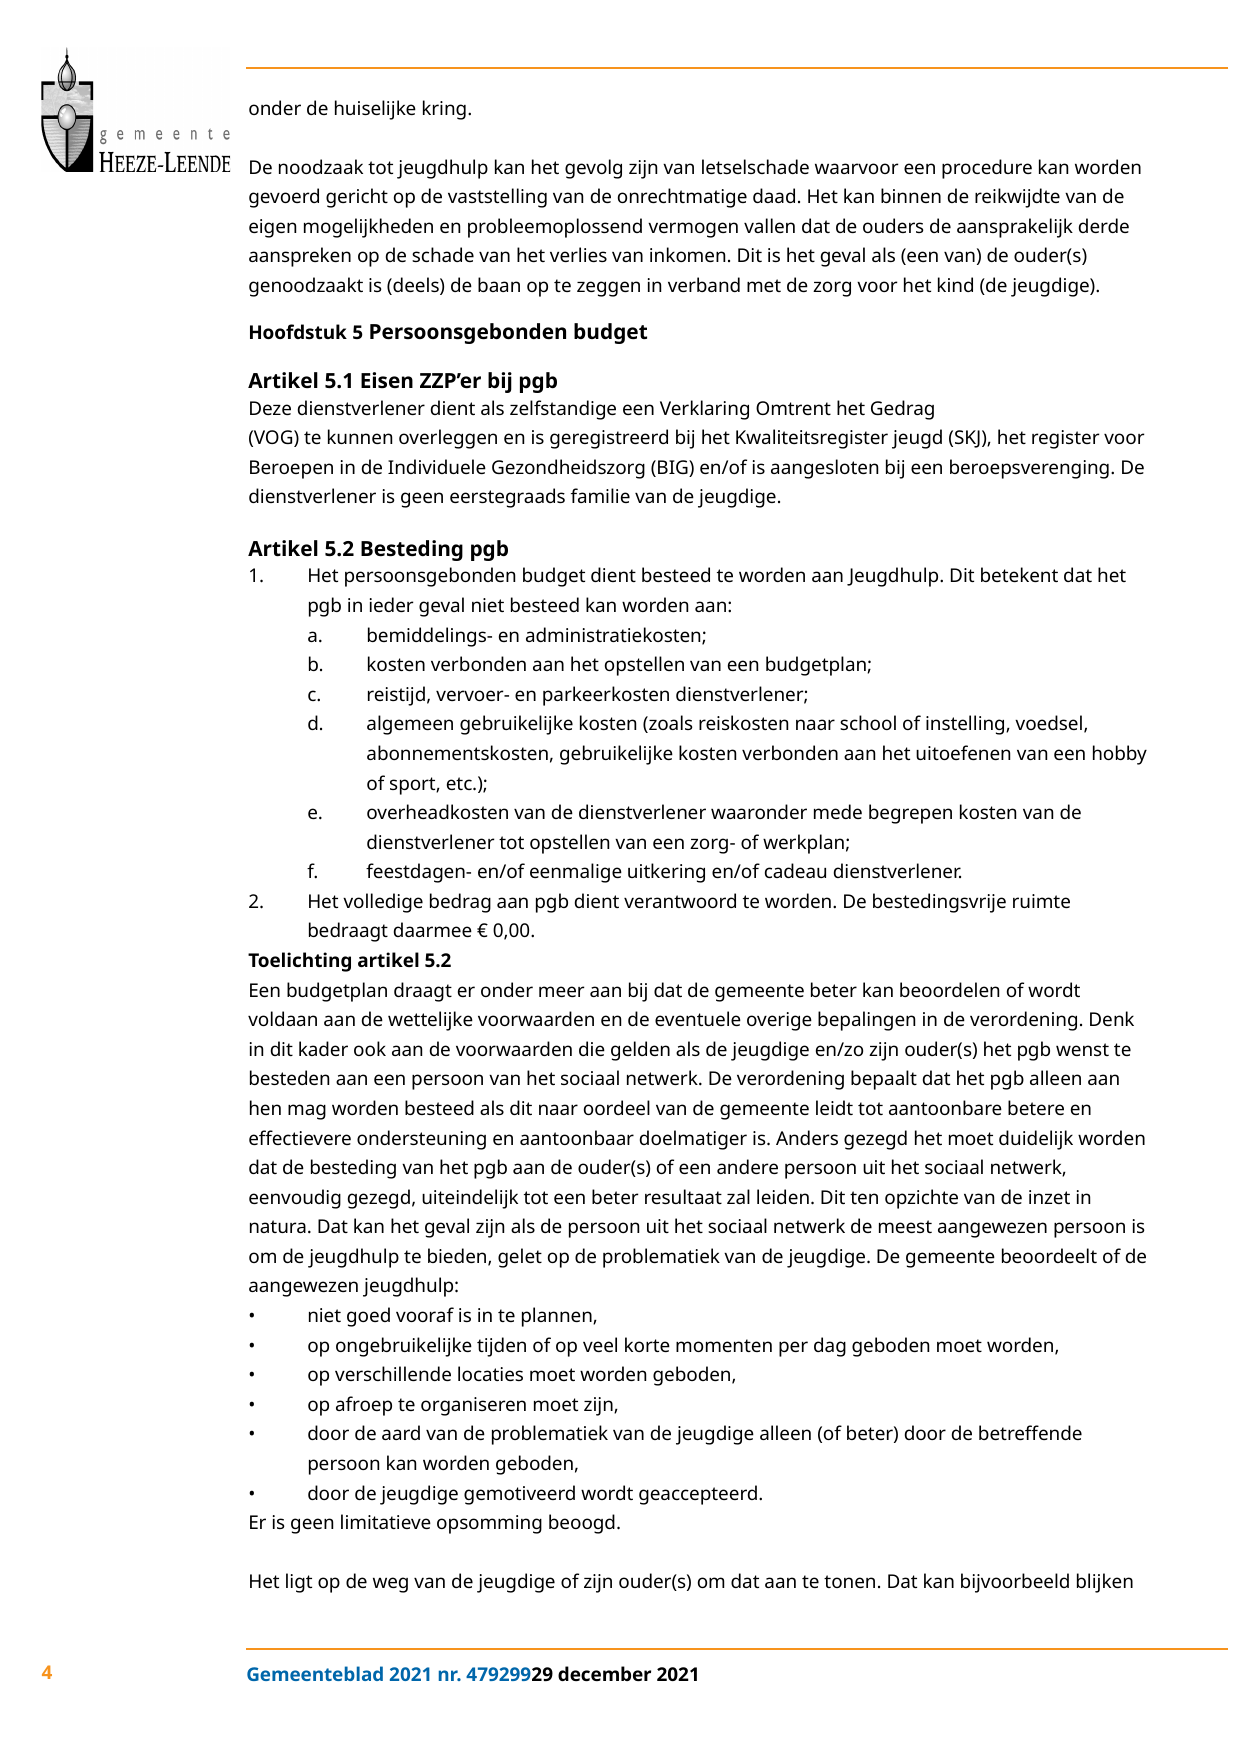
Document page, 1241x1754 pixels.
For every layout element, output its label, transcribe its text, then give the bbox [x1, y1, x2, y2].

text Deze dienstverlener dient als zelfstandige een Verklaring Omtrent het Gedrag [248, 395, 1152, 421]
list Het persoonsgebonden budget dient besteed te worden aan Jeugdhulp. Dit betekent dat het pgb in ieder geval niet besteed kan worden aan: [248, 563, 1152, 618]
list kosten verbonden aan het opstellen van een budgetplan; [307, 651, 1152, 677]
text Hoofdstuk 5 Persoonsgebonden budget [248, 317, 1152, 346]
text Artikel 5.2 Besteding pgb [248, 534, 1152, 563]
list algemeen gebruikelijke kosten (zoals reiskosten naar school of instelling, voedsel, abonnementskosten, gebruikelijke kosten verbonden aan het uitoefenen van een hobby of sport, etc.); [307, 711, 1152, 795]
list overheadkosten van de dienstverlener waaronder mede begrepen kosten van de dienstverlener tot opstellen van een zorg- of werkplan; [307, 799, 1152, 854]
list reistijd, vervoer- en parkeerkosten dienstverlener; [307, 681, 1152, 707]
table_header Toelichting artikel 5.2 Een budgetplan draagt er onder meer aan bij dat de gemeente beter kan beoordelen of wordt voldaan aan de wettelijke voorwaarden en de eventuele overige bepalingen in de verordening. Denk in dit kader ook aan de voorwaarden die gelden als de jeugdige en/zo zijn ouder(s) het pgb wenst te besteden aan een persoon van het sociaal netwerk. De verordening bepaalt dat het pgb alleen aan hen mag worden besteed als dit naar oordeel van de gemeente leidt tot aantoonbare betere en effectievere ondersteuning en aantoonbaar doelmatiger is. Anders gezegd het moet duidelijk worden dat de besteding van het pgb aan de ouder(s) of een andere persoon uit het sociaal netwerk, eenvoudig gezegd, uiteindelijk tot een beter resultaat zal leiden. Dit ten opzichte van de inzet in natura. Dat kan het geval zijn als de persoon uit het sociaal netwerk de meest aangewezen persoon is om de jeugdhulp te bieden, gelet op de problematiek van de jeugdige. De gemeente beoordeelt of de aangewezen jeugdhulp: niet goed vooraf is in te plannen, op ongebruikelijke tijden of op veel korte momenten per dag geboden moet worden, op verschillende locaties moet worden geboden, op afroep te organiseren moet zijn, door de aard van de problematiek van de jeugdige alleen (of beter) door de betreffende persoon kan worden geboden, door de jeugdige gemotiveerd wordt geaccepteerd. Er is geen limitatieve opsomming beoogd. Het ligt op de weg van de jeugdige of zijn ouder(s) om dat aan te tonen. Dat kan bijvoorbeeld blijken [248, 947, 1152, 1594]
list feestdagen- en/of eenmalige uitkering en/of cadeau dienstverlener. [307, 858, 1152, 884]
table_header onder de huiselijke kring. De noodzaak tot jeugdhulp kan het gevolg zijn van letselschade waarvoor een procedure kan worden gevoerd gericht op de vaststelling van de onrechtmatige daad. Het kan binnen de reikwijdte van de eigen mogelijkheden en probleemoplossend vermogen vallen dat de ouders de aansprakelijk derde aanspreken op de schade van het verlies van inkomen. Dit is het geval als (een van) de ouder(s) genoodzaakt is (deels) de baan op te zeggen in verband met de zorg voor het kind (de jeugdige). [248, 95, 1152, 298]
picture [41, 47, 231, 172]
list Het volledige bedrag aan pgb dient verantwoord te worden. De bestedingsvrije ruimte bedraagt daarmee € 0,00. [248, 888, 1152, 943]
list bemiddelings- en administratiekosten; [307, 622, 1152, 647]
text Artikel 5.1 Eisen ZZP’er bij pgb [248, 367, 1152, 395]
text (VOG) te kunnen overleggen en is geregistreerd bij het Kwaliteitsregister jeugd (SKJ), het register voor Beroepen in de Individuele Gezondheidszorg (BIG) en/of is aangesloten bij een beroepsverenging. De dienstverlener is geen eerstegraads familie van de jeugdige. [248, 424, 1152, 509]
